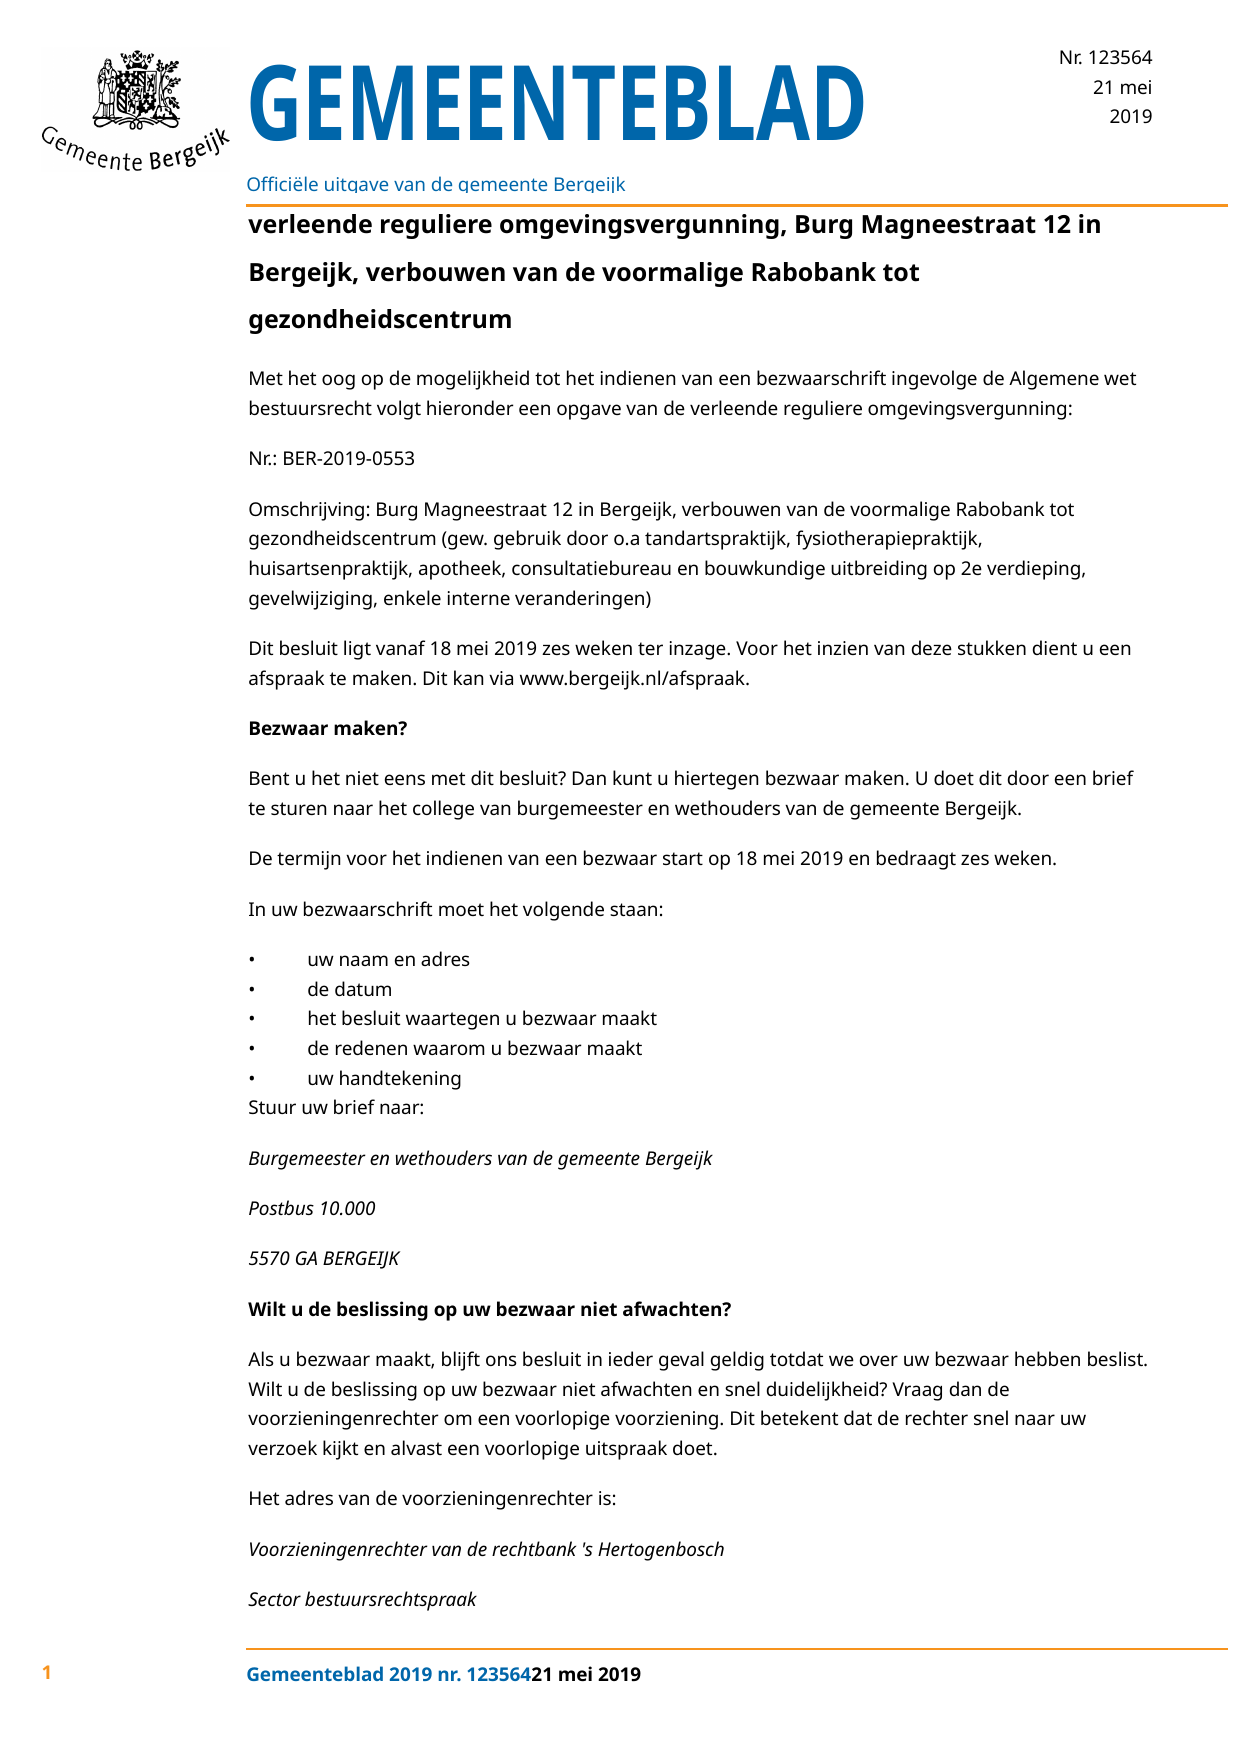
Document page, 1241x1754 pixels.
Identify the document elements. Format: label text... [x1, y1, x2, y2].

text Als u bezwaar maakt, blijft ons besluit in ieder geval geldig totdat we over uw bezwaar hebben beslist. Wilt u de beslissing op uw bezwaar niet afwachten en snel duidelijkheid? Vraag dan de voorzieningenrechter om een voorlopige voorziening. Dit betekent dat de rechter snel naar uw verzoek kijkt en alvast een voorlopige uitspraak doet. [248, 1346, 1152, 1461]
text Sector bestuursrechtspraak [248, 1586, 1152, 1612]
text Voorzieningenrechter van de rechtbank 's Hertogenbosch [248, 1536, 1152, 1562]
list de redenen waarom u bezwaar maakt [248, 1035, 1152, 1061]
text verleende reguliere omgevingsvergunning, Burg Magneestraat 12 in Bergeijk, verbouwen van de voormalige Rabobank tot gezondheidscentrum [248, 207, 1152, 336]
text Het adres van de voorzieningenrechter is: [248, 1486, 1152, 1511]
text In uw bezwaarschrift moet het volgende staan: [248, 896, 1152, 922]
list het besluit waartegen u bezwaar maakt [248, 1006, 1152, 1031]
list uw naam en adres [248, 946, 1152, 972]
text Burgemeester en wethouders van de gemeente Bergeijk [248, 1145, 1152, 1170]
text De termijn voor het indienen van een bezwaar start op 18 mei 2019 en bedraagt zes weken. [248, 846, 1152, 871]
text Bent u het niet eens met dit besluit? Dan kunt u hiertegen bezwaar maken. U doet dit door een brief te sturen naar het college van burgemeester en wethouders van de gemeente Bergeijk. [248, 766, 1152, 821]
list uw handtekening [248, 1065, 1152, 1090]
text Postbus 10.000 [248, 1195, 1152, 1221]
text Omschrijving: Burg Magneestraat 12 in Bergeijk, verbouwen van de voormalige Rabobank tot gezondheidscentrum (gew. gebruik door o.a tandartspraktijk, fysiotherapiepraktijk, huisartsenpraktijk, apotheek, consultatiebureau en bouwkundige uitbreiding op 2e verdieping, gevelwijziging, enkele interne veranderingen) [248, 496, 1152, 610]
text Dit besluit ligt vanaf 18 mei 2019 zes weken ter inzage. Voor het inzien van deze stukken dient u een afspraak te maken. Dit kan via www.bergeijk.nl/afspraak. [248, 635, 1152, 690]
list de datum [248, 976, 1152, 1002]
text Nr.: BER-2019-0553 [248, 446, 1152, 471]
text Met het oog op de mogelijkheid tot het indienen van een bezwaarschrift ingevolge de Algemene wet bestuursrecht volgt hieronder een opgave van de verleende reguliere omgevingsvergunning: [248, 366, 1152, 421]
text Stuur uw brief naar: [248, 1094, 1152, 1120]
text 5570 GA BERGEIJK [248, 1246, 1152, 1271]
text Wilt u de beslissing op uw bezwaar niet afwachten? [248, 1296, 1152, 1322]
picture [41, 47, 231, 172]
text Bezwaar maken? [248, 715, 1152, 741]
